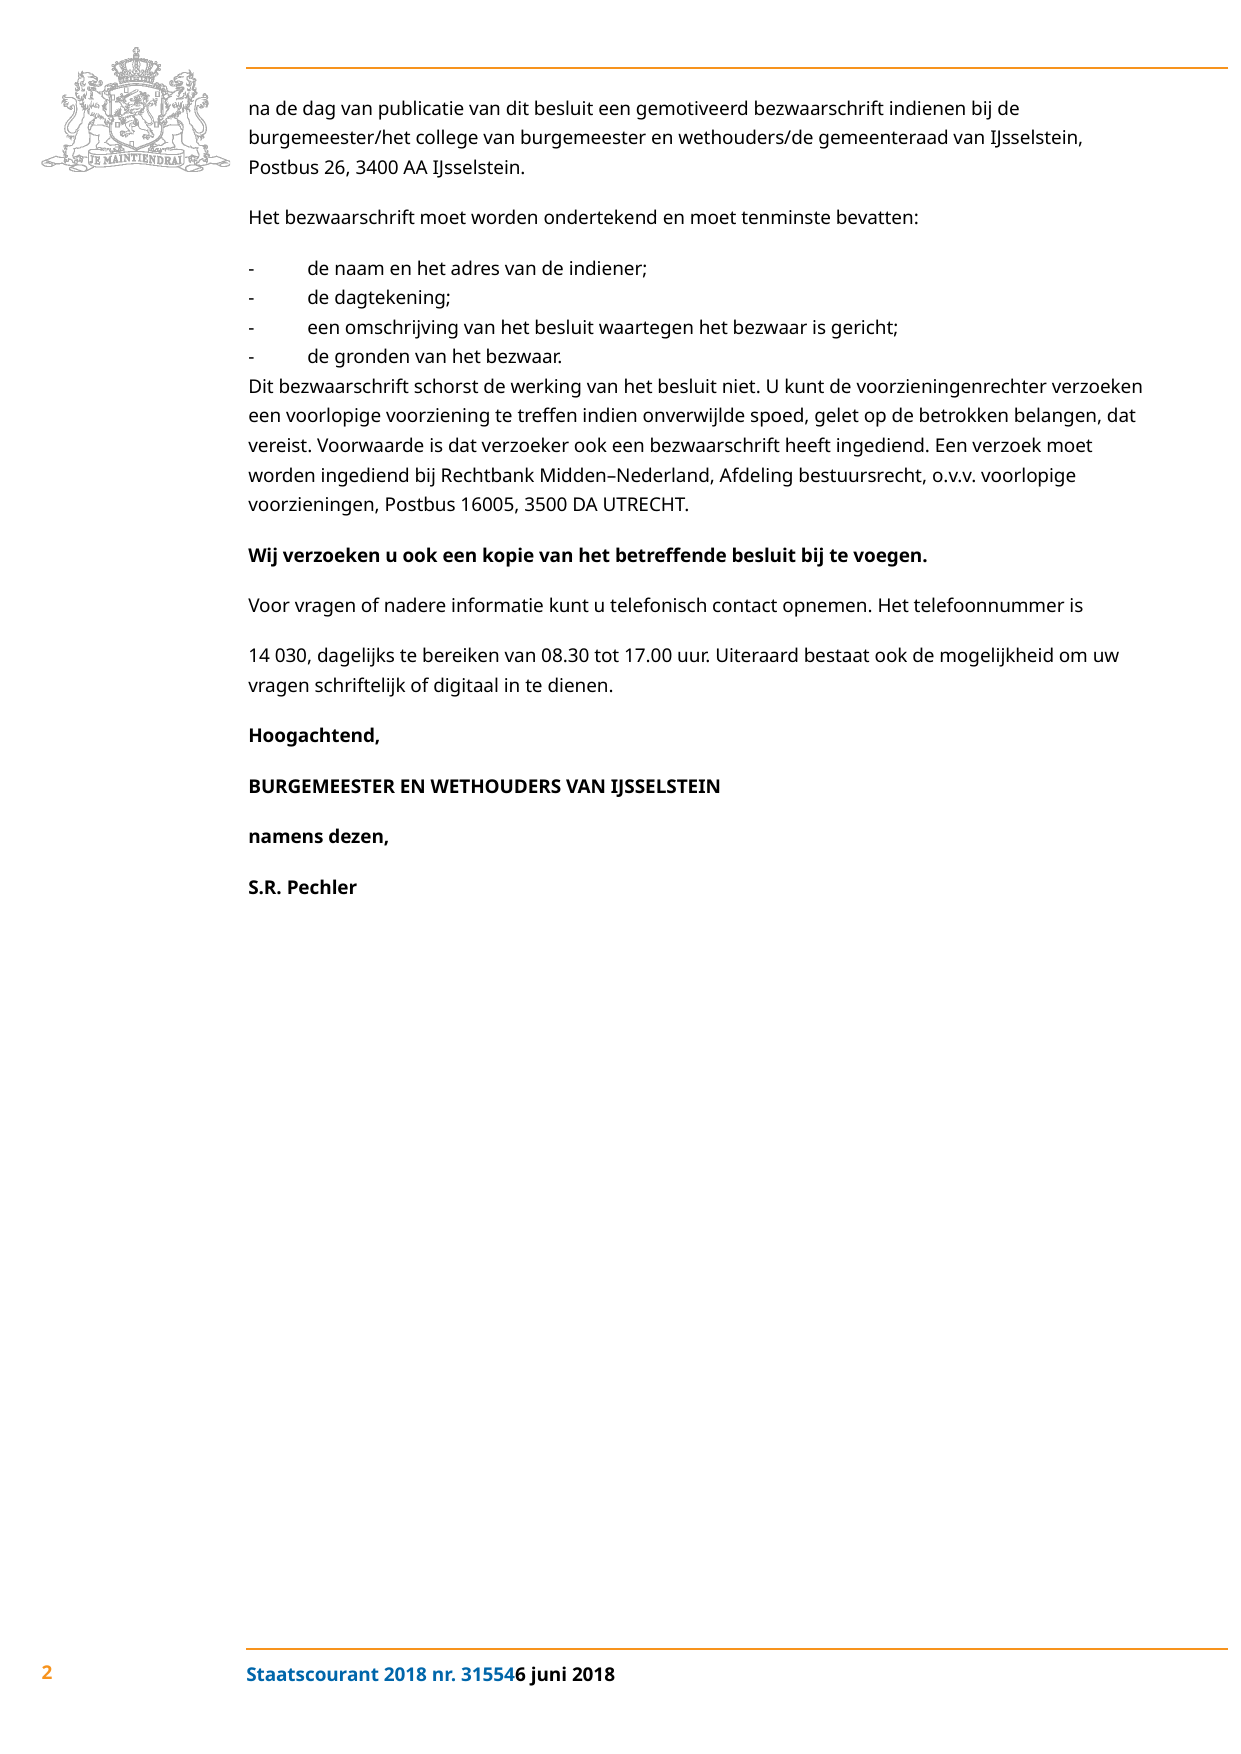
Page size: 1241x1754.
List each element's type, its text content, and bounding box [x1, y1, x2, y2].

list de dagtekening; [248, 284, 1152, 310]
list de gronden van het bezwaar. [248, 343, 1152, 369]
list een omschrijving van het besluit waartegen het bezwaar is gericht; [248, 314, 1152, 340]
text Wij verzoeken u ook een kopie van het betreffende besluit bij te voegen. [248, 542, 1152, 568]
text BURGEMEESTER EN WETHOUDERS VAN IJSSELSTEIN [248, 773, 1152, 799]
text namens dezen, [248, 823, 1152, 849]
text S.R. Pechler [248, 874, 1152, 900]
picture [41, 47, 231, 172]
text Voor vragen of nadere informatie kunt u telefonisch contact opnemen. Het telefoonnummer is [248, 592, 1152, 618]
text na de dag van publicatie van dit besluit een gemotiveerd bezwaarschrift indienen bij de burgemeester/het college van burgemeester en wethouders/de gemeenteraad van IJsselstein, Postbus 26, 3400 AA IJsselstein. [248, 95, 1152, 180]
text Dit bezwaarschrift schorst de werking van het besluit niet. U kunt de voorzieningenrechter verzoeken een voorlopige voorziening te treffen indien onverwijlde spoed, gelet op de betrokken belangen, dat vereist. Voorwaarde is dat verzoeker ook een bezwaarschrift heeft ingediend. Een verzoek moet worden ingediend bij Rechtbank Midden–Nederland, Afdeling bestuursrecht, o.v.v. voorlopige voorzieningen, Postbus 16005, 3500 DA UTRECHT. [248, 373, 1152, 517]
text Hoogachtend, [248, 723, 1152, 748]
text 14 030, dagelijks te bereiken van 08.30 tot 17.00 uur. Uiteraard bestaat ook de mogelijkheid om uw vragen schriftelijk of digitaal in te dienen. [248, 643, 1152, 698]
list de naam en het adres van de indiener; [248, 255, 1152, 281]
text Het bezwaarschrift moet worden ondertekend en moet tenminste bevatten: [248, 204, 1152, 230]
